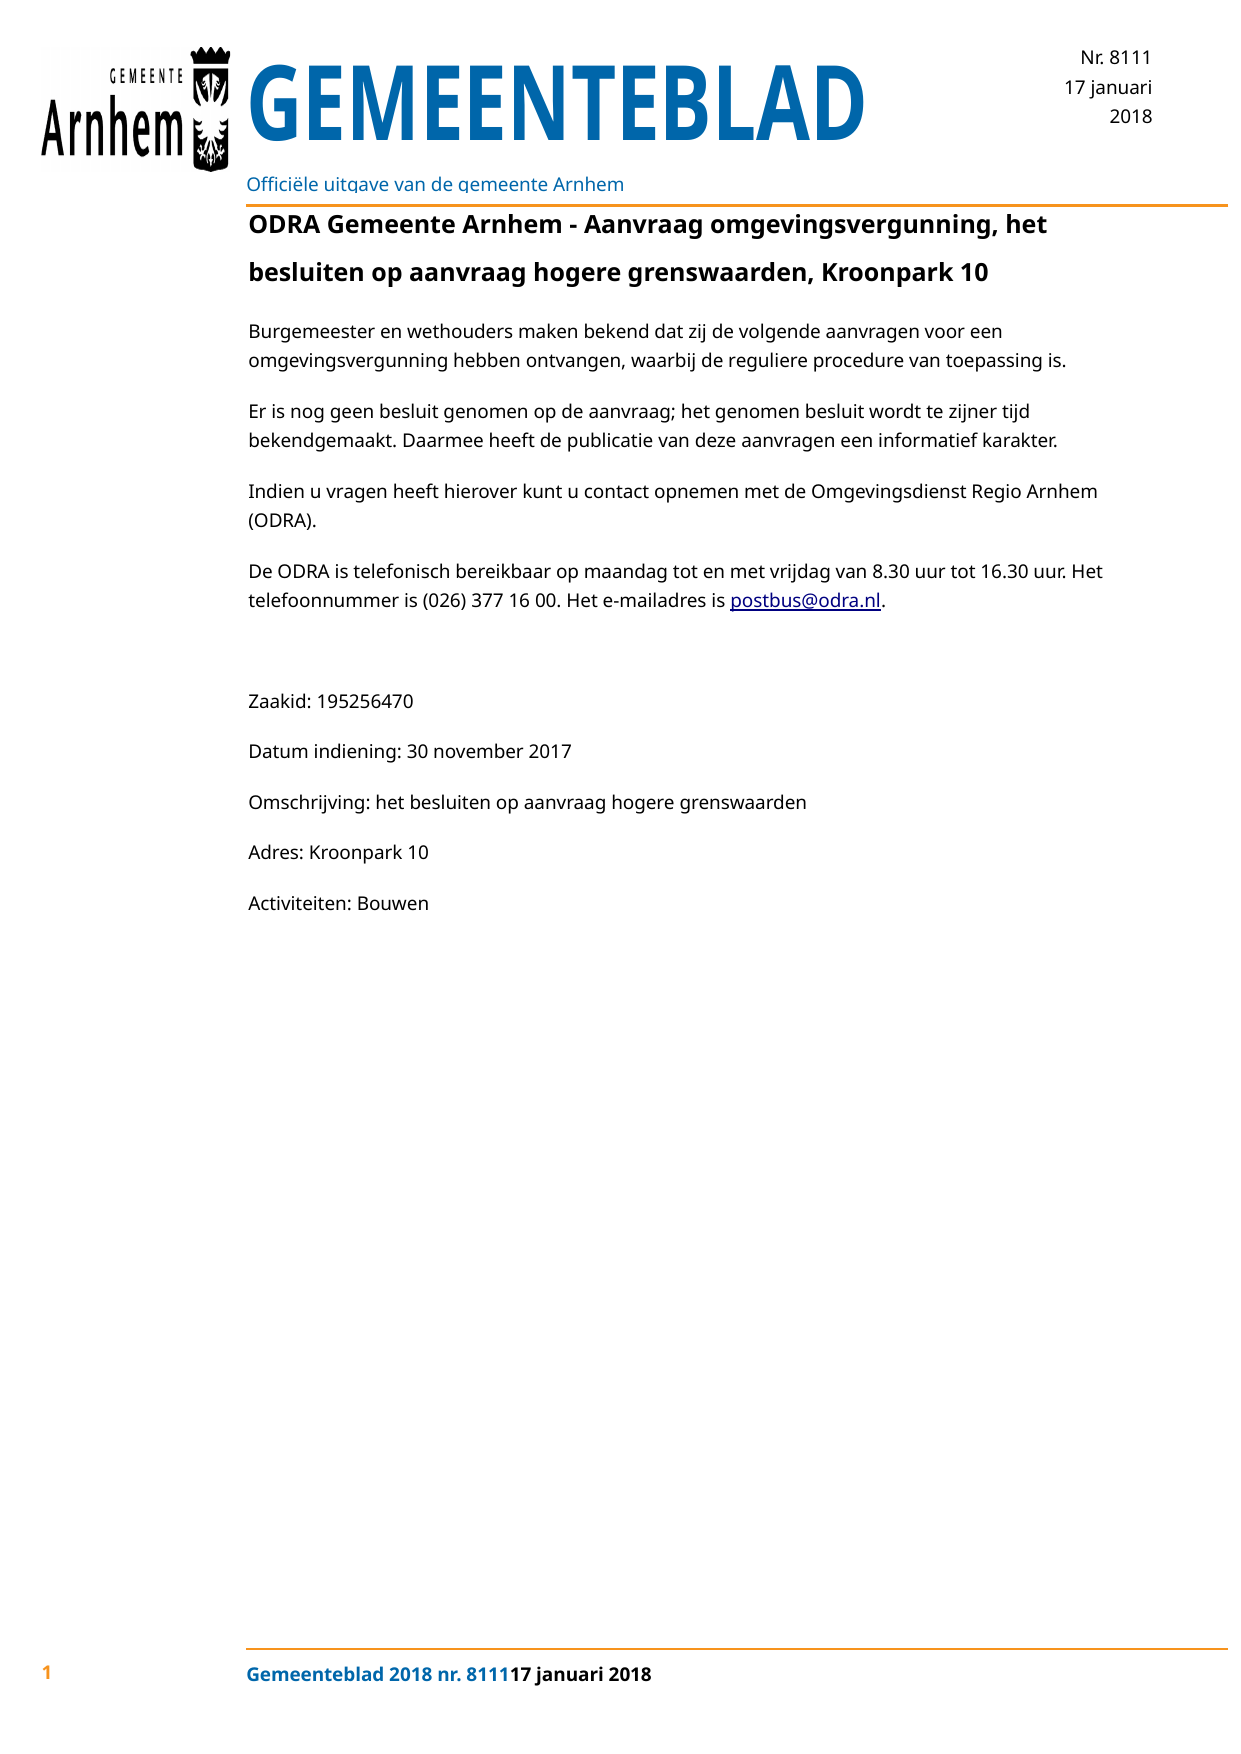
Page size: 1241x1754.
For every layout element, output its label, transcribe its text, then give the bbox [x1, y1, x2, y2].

text De ODRA is telefonisch bereikbaar op maandag tot en met vrijdag van 8.30 uur tot 16.30 uur. Het telefoonnummer is (026) 377 16 00. Het e-mailadres is postbus@odra.nl. [248, 558, 1152, 613]
text Zaakid: 195256470 [248, 688, 1152, 714]
text Er is nog geen besluit genomen op de aanvraag; het genomen besluit wordt te zijner tijd bekendgemaakt. Daarmee heeft de publicatie van deze aanvragen een informatief karakter. [248, 398, 1152, 453]
text Activiteiten: Bouwen [248, 890, 1152, 916]
text Adres: Kroonpark 10 [248, 839, 1152, 865]
text ODRA Gemeente Arnhem - Aanvraag omgevingsvergunning, het besluiten op aanvraag hogere grenswaarden, Kroonpark 10 [248, 207, 1152, 288]
picture [41, 47, 231, 172]
text Burgemeester en wethouders maken bekend dat zij de volgende aanvragen voor een omgevingsvergunning hebben ontvangen, waarbij de reguliere procedure van toepassing is. [248, 318, 1152, 373]
text Omschrijving: het besluiten op aanvraag hogere grenswaarden [248, 789, 1152, 815]
text Datum indiening: 30 november 2017 [248, 739, 1152, 764]
text Indien u vragen heeft hierover kunt u contact opnemen met de Omgevingsdienst Regio Arnhem (ODRA). [248, 478, 1152, 533]
